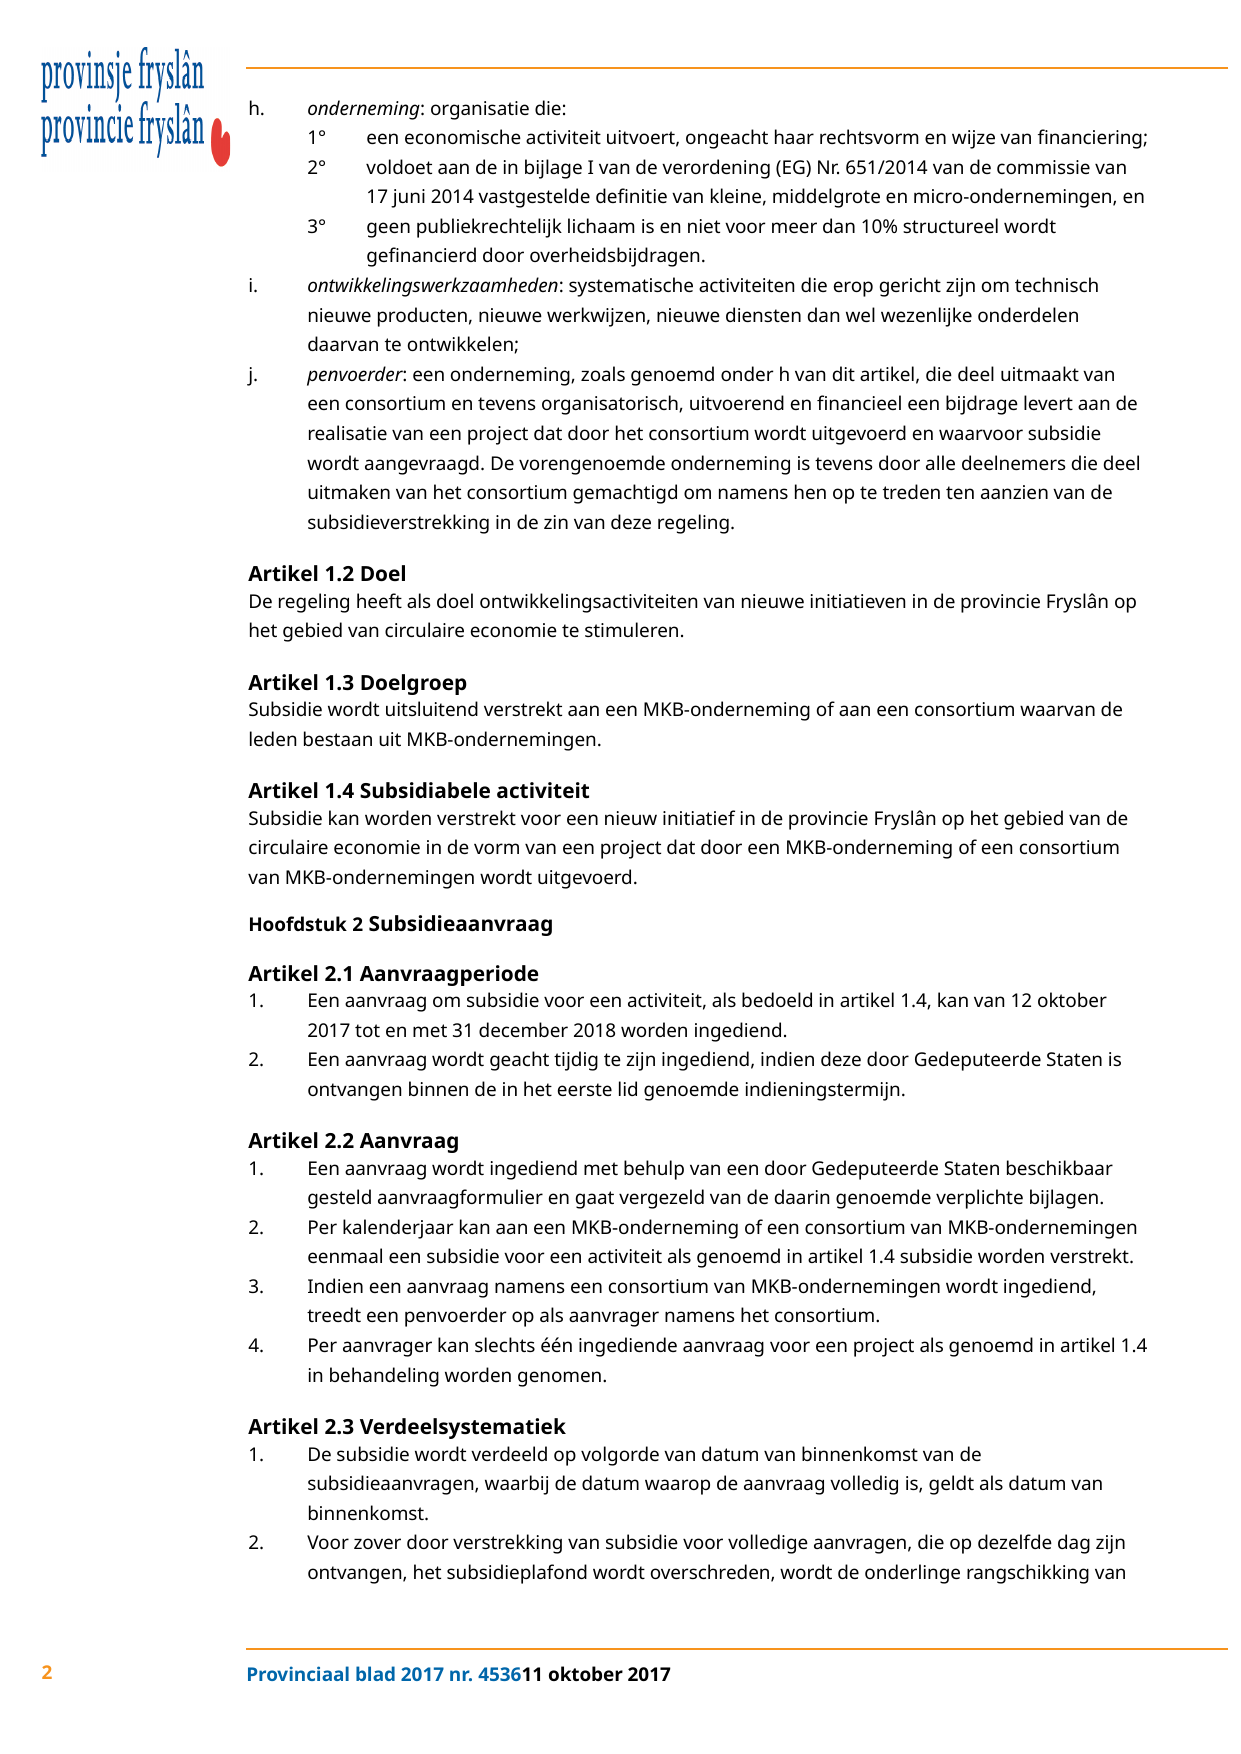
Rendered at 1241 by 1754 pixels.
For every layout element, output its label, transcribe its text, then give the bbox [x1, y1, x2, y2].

text Subsidie wordt uitsluitend verstrekt aan een MKB-onderneming of aan een consortium waarvan de leden bestaan uit MKB-ondernemingen. [248, 696, 1152, 752]
list geen publiekrechtelijk lichaam is en niet voor meer dan 10% structureel wordt gefinancierd door overheidsbijdragen. [307, 213, 1152, 268]
list Een aanvraag om subsidie voor een activiteit, als bedoeld in artikel 1.4, kan van 12 oktober 2017 tot en met 31 december 2018 worden ingediend. [248, 987, 1152, 1042]
list De subsidie wordt verdeeld op volgorde van datum van binnenkomst van de subsidieaanvragen, waarbij de datum waarop de aanvraag volledig is, geldt als datum van binnenkomst. [248, 1441, 1152, 1526]
text Hoofdstuk 2 Subsidieaanvraag [248, 909, 1152, 938]
text Artikel 2.3 Verdeelsystematiek [248, 1412, 1152, 1441]
list onderneming: organisatie die: [248, 95, 1152, 121]
text Artikel 1.3 Doelgroep [248, 668, 1152, 696]
text Artikel 1.2 Doel [248, 559, 1152, 588]
list voldoet aan de in bijlage I van de verordening (EG) Nr. 651/2014 van de commissie van 17 juni 2014 vastgestelde definitie van kleine, middelgrote en micro-ondernemingen, en [307, 154, 1152, 209]
picture [41, 47, 231, 172]
list Voor zover door verstrekking van subsidie voor volledige aanvragen, die op dezelfde dag zijn ontvangen, het subsidieplafond wordt overschreden, wordt de onderlinge rangschikking van [248, 1529, 1152, 1585]
list Een aanvraag wordt geacht tijdig te zijn ingediend, indien deze door Gedeputeerde Staten is ontvangen binnen de in het eerste lid genoemde indieningstermijn. [248, 1046, 1152, 1102]
list ontwikkelingswerkzaamheden: systematische activiteiten die erop gericht zijn om technisch nieuwe producten, nieuwe werkwijzen, nieuwe diensten dan wel wezenlijke onderdelen daarvan te ontwikkelen; [248, 272, 1152, 357]
list Per aanvrager kan slechts één ingediende aanvraag voor een project als genoemd in artikel 1.4 in behandeling worden genomen. [248, 1332, 1152, 1388]
text Artikel 2.1 Aanvraagperiode [248, 959, 1152, 987]
text Artikel 1.4 Subsidiabele activiteit [248, 776, 1152, 805]
list Indien een aanvraag namens een consortium van MKB-ondernemingen wordt ingediend, treedt een penvoerder op als aanvrager namens het consortium. [248, 1273, 1152, 1328]
list penvoerder: een onderneming, zoals genoemd onder h van dit artikel, die deel uitmaakt van een consortium en tevens organisatorisch, uitvoerend en financieel een bijdrage levert aan de realisatie van een project dat door het consortium wordt uitgevoerd en waarvoor subsidie wordt aangevraagd. De vorengenoemde onderneming is tevens door alle deelnemers die deel uitmaken van het consortium gemachtigd om namens hen op te treden ten aanzien van de subsidieverstrekking in de zin van deze regeling. [248, 361, 1152, 535]
text Artikel 2.2 Aanvraag [248, 1126, 1152, 1155]
list een economische activiteit uitvoert, ongeacht haar rechtsvorm en wijze van financiering; [307, 124, 1152, 150]
list Per kalenderjaar kan aan een MKB-onderneming of een consortium van MKB-ondernemingen eenmaal een subsidie voor een activiteit als genoemd in artikel 1.4 subsidie worden verstrekt. [248, 1214, 1152, 1269]
text Subsidie kan worden verstrekt voor een nieuw initiatief in de provincie Fryslân op het gebied van de circulaire economie in de vorm van een project dat door een MKB-onderneming of een consortium van MKB-ondernemingen wordt uitgevoerd. [248, 805, 1152, 889]
text De regeling heeft als doel ontwikkelingsactiviteiten van nieuwe initiatieven in de provincie Fryslân op het gebied van circulaire economie te stimuleren. [248, 588, 1152, 643]
list Een aanvraag wordt ingediend met behulp van een door Gedeputeerde Staten beschikbaar gesteld aanvraagformulier en gaat vergezeld van de daarin genoemde verplichte bijlagen. [248, 1155, 1152, 1210]
